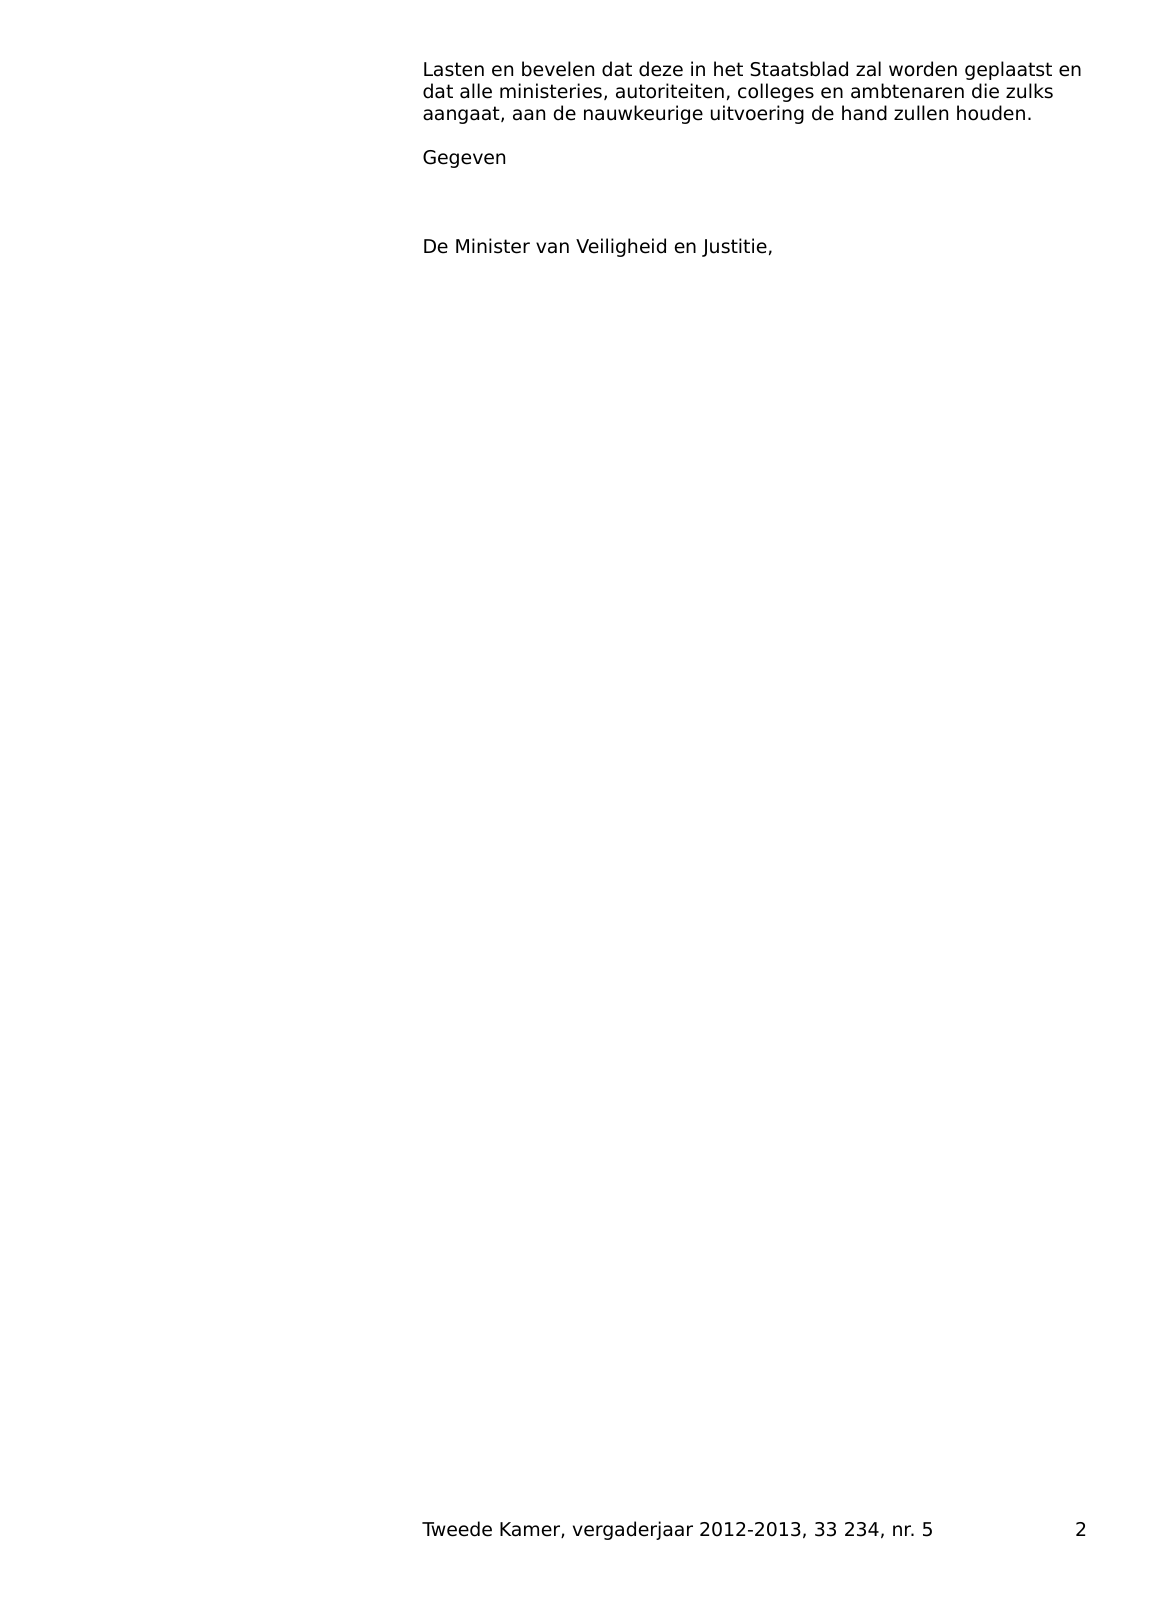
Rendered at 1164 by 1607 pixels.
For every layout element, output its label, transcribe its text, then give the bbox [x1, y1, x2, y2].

text Gegeven [422, 147, 1087, 169]
text De Minister van Veiligheid en Justitie, [422, 236, 1087, 258]
text Lasten en bevelen dat deze in het Staatsblad zal worden geplaatst en dat alle ministeries, autoriteiten, colleges en ambtenaren die zulks aangaat, aan de nauwkeurige uitvoering de hand zullen houden. [422, 59, 1087, 125]
